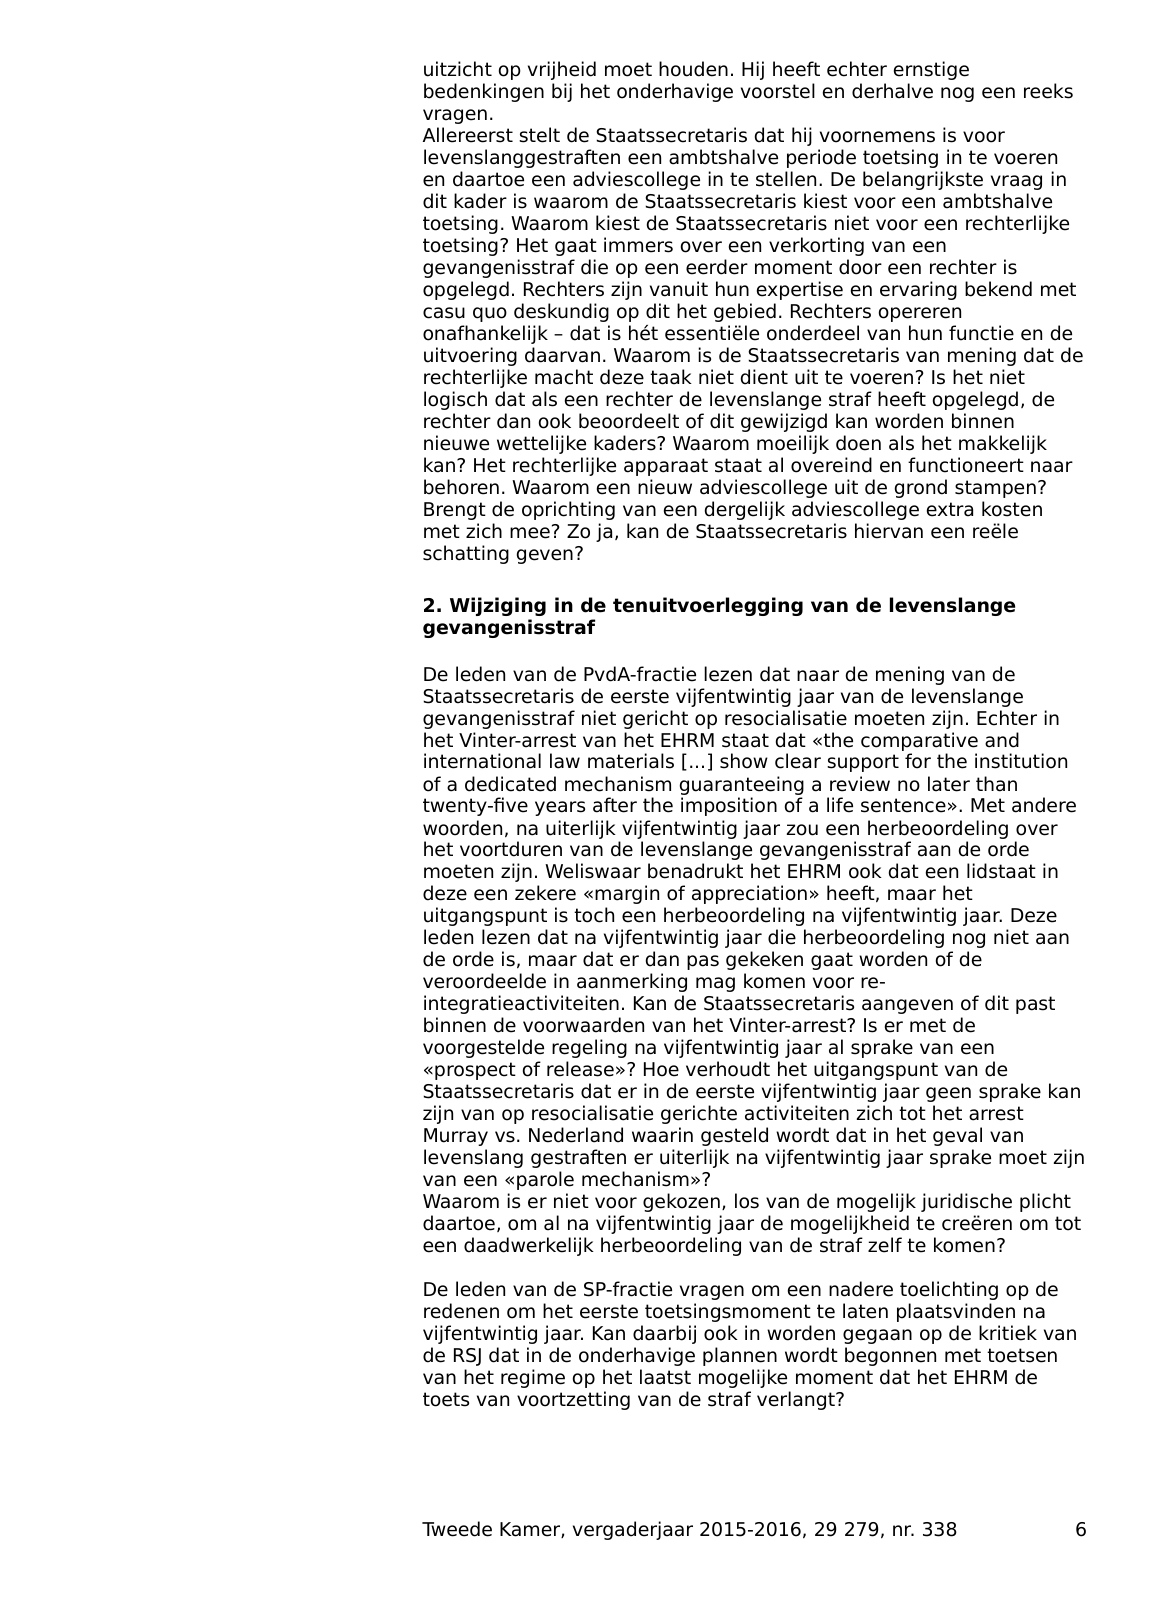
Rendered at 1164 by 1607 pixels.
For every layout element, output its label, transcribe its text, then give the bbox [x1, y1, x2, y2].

text Allereerst stelt de Staatssecretaris dat hij voornemens is voor levenslanggestraften een ambtshalve periode toetsing in te voeren en daartoe een adviescollege in te stellen. De belangrijkste vraag in dit kader is waarom de Staatssecretaris kiest voor een ambtshalve toetsing. Waarom kiest de Staatssecretaris niet voor een rechterlijke toetsing? Het gaat immers over een verkorting van een gevangenisstraf die op een eerder moment door een rechter is opgelegd. Rechters zijn vanuit hun expertise en ervaring bekend met casu quo deskundig op dit het gebied. Rechters opereren onafhankelijk – dat is hét essentiële onderdeel van hun functie en de uitvoering daarvan. Waarom is de Staatssecretaris van mening dat de rechterlijke macht deze taak niet dient uit te voeren? Is het niet logisch dat als een rechter de levenslange straf heeft opgelegd, de rechter dan ook beoordeelt of dit gewijzigd kan worden binnen nieuwe wettelijke kaders? Waarom moeilijk doen als het makkelijk kan? Het rechterlijke apparaat staat al overeind en functioneert naar behoren. Waarom een nieuw adviescollege uit de grond stampen? Brengt de oprichting van een dergelijk adviescollege extra kosten met zich mee? Zo ja, kan de Staatssecretaris hiervan een reële schatting geven? [422, 125, 1087, 564]
subtitle 2. Wijziging in de tenuitvoerlegging van de levenslange gevangenisstraf [422, 594, 1087, 638]
text Waarom is er niet voor gekozen, los van de mogelijk juridische plicht daartoe, om al na vijfentwintig jaar de mogelijkheid te creëren om tot een daadwerkelijk herbeoordeling van de straf zelf te komen? [422, 1191, 1087, 1257]
text De leden van de PvdA-fractie lezen dat naar de mening van de Staatssecretaris de eerste vijfentwintig jaar van de levenslange gevangenisstraf niet gericht op resocialisatie moeten zijn. Echter in het Vinter-arrest van het EHRM staat dat «the comparative and international law materials [...] show clear support for the institution of a dedicated mechanism guaranteeing a review no later than twenty-five years after the imposition of a life sentence». Met andere woorden, na uiterlijk vijfentwintig jaar zou een herbeoordeling over het voortduren van de levenslange gevangenisstraf aan de orde moeten zijn. Weliswaar benadrukt het EHRM ook dat een lidstaat in deze een zekere «margin of appreciation» heeft, maar het uitgangspunt is toch een herbeoordeling na vijfentwintig jaar. Deze leden lezen dat na vijfentwintig jaar die herbeoordeling nog niet aan de orde is, maar dat er dan pas gekeken gaat worden of de veroordeelde in aanmerking mag komen voor re-integratieactiviteiten. Kan de Staatssecretaris aangeven of dit past binnen de voorwaarden van het Vinter-arrest? Is er met de voorgestelde regeling na vijfentwintig jaar al sprake van een «prospect of release»? Hoe verhoudt het uitgangspunt van de Staatssecretaris dat er in de eerste vijfentwintig jaar geen sprake kan zijn van op resocialisatie gerichte activiteiten zich tot het arrest Murray vs. Nederland waarin gesteld wordt dat in het geval van levenslang gestraften er uiterlijk na vijfentwintig jaar sprake moet zijn van een «parole mechanism»? [422, 663, 1087, 1191]
text De leden van de SP-fractie vragen om een nadere toelichting op de redenen om het eerste toetsingsmoment te laten plaatsvinden na vijfentwintig jaar. Kan daarbij ook in worden gegaan op de kritiek van de RSJ dat in de onderhavige plannen wordt begonnen met toetsen van het regime op het laatst mogelijke moment dat het EHRM de toets van voortzetting van de straf verlangt? [422, 1279, 1087, 1411]
text uitzicht op vrijheid moet houden. Hij heeft echter ernstige bedenkingen bij het onderhavige voorstel en derhalve nog een reeks vragen. [422, 59, 1087, 125]
